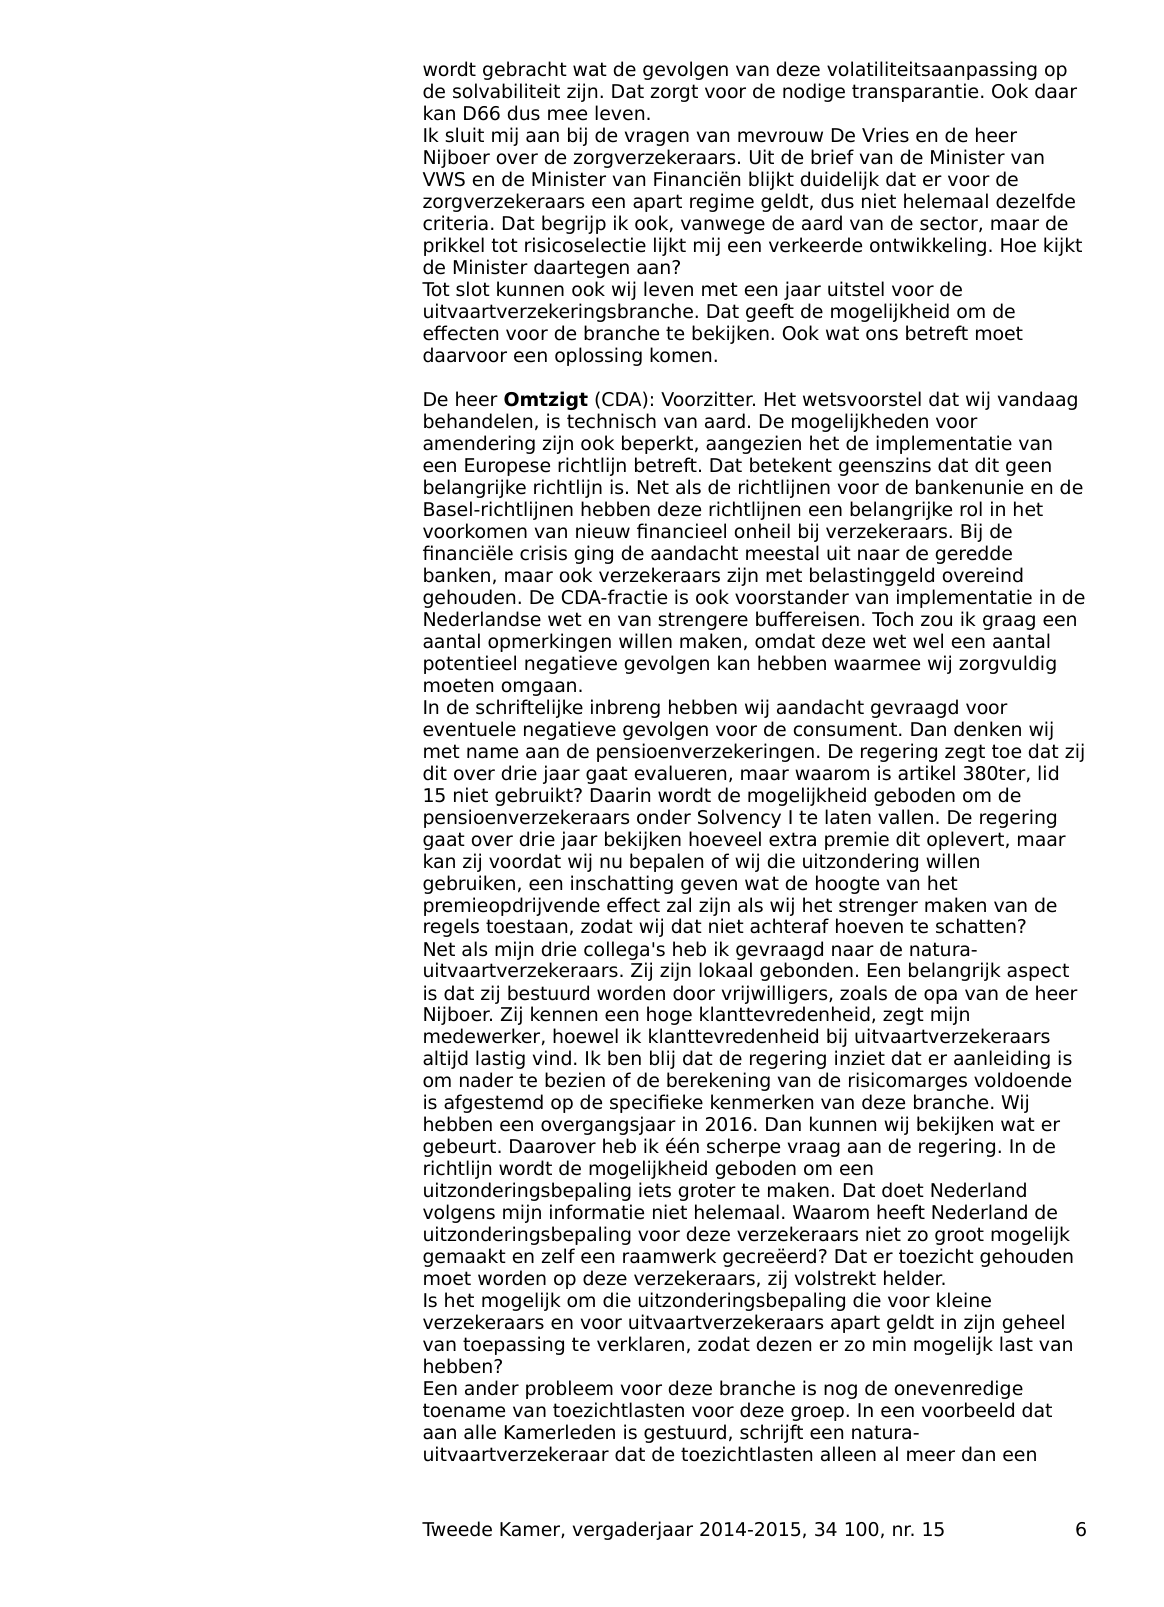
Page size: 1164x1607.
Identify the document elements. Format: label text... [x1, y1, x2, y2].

text In de schriftelijke inbreng hebben wij aandacht gevraagd voor eventuele negatieve gevolgen voor de consument. Dan denken wij met name aan de pensioenverzekeringen. De regering zegt toe dat zij dit over drie jaar gaat evalueren, maar waarom is artikel 380ter, lid 15 niet gebruikt? Daarin wordt de mogelijkheid geboden om de pensioenverzekeraars onder Solvency I te laten vallen. De regering gaat over drie jaar bekijken hoeveel extra premie dit oplevert, maar kan zij voordat wij nu bepalen of wij die uitzondering willen gebruiken, een inschatting geven wat de hoogte van het premieopdrijvende effect zal zijn als wij het strenger maken van de regels toestaan, zodat wij dat niet achteraf hoeven te schatten? [422, 697, 1087, 938]
text De heer Omtzigt (CDA): Voorzitter. Het wetsvoorstel dat wij vandaag behandelen, is technisch van aard. De mogelijkheden voor amendering zijn ook beperkt, aangezien het de implementatie van een Europese richtlijn betreft. Dat betekent geenszins dat dit geen belangrijke richtlijn is. Net als de richtlijnen voor de bankenunie en de Basel-richtlijnen hebben deze richtlijnen een belangrijke rol in het voorkomen van nieuw financieel onheil bij verzekeraars. Bij de financiële crisis ging de aandacht meestal uit naar de geredde banken, maar ook verzekeraars zijn met belastinggeld overeind gehouden. De CDA-fractie is ook voorstander van implementatie in de Nederlandse wet en van strengere buffereisen. Toch zou ik graag een aantal opmerkingen willen maken, omdat deze wet wel een aantal potentieel negatieve gevolgen kan hebben waarmee wij zorgvuldig moeten omgaan. [422, 389, 1087, 697]
text Net als mijn drie collega's heb ik gevraagd naar de natura-uitvaartverzekeraars. Zij zijn lokaal gebonden. Een belangrijk aspect is dat zij bestuurd worden door vrijwilligers, zoals de opa van de heer Nijboer. Zij kennen een hoge klanttevredenheid, zegt mijn medewerker, hoewel ik klanttevredenheid bij uitvaartverzekeraars altijd lastig vind. Ik ben blij dat de regering inziet dat er aanleiding is om nader te bezien of de berekening van de risicomarges voldoende is afgestemd op de specifieke kenmerken van deze branche. Wij hebben een overgangsjaar in 2016. Dan kunnen wij bekijken wat er gebeurt. Daarover heb ik één scherpe vraag aan de regering. In de richtlijn wordt de mogelijkheid geboden om een uitzonderingsbepaling iets groter te maken. Dat doet Nederland volgens mijn informatie niet helemaal. Waarom heeft Nederland de uitzonderingsbepaling voor deze verzekeraars niet zo groot mogelijk gemaakt en zelf een raamwerk gecreëerd? Dat er toezicht gehouden moet worden op deze verzekeraars, zij volstrekt helder. [422, 938, 1087, 1290]
text wordt gebracht wat de gevolgen van deze volatiliteitsaanpassing op de solvabiliteit zijn. Dat zorgt voor de nodige transparantie. Ook daar kan D66 dus mee leven. [422, 59, 1087, 125]
text Tot slot kunnen ook wij leven met een jaar uitstel voor de uitvaartverzekeringsbranche. Dat geeft de mogelijkheid om de effecten voor de branche te bekijken. Ook wat ons betreft moet daarvoor een oplossing komen. [422, 279, 1087, 367]
text Ik sluit mij aan bij de vragen van mevrouw De Vries en de heer Nijboer over de zorgverzekeraars. Uit de brief van de Minister van VWS en de Minister van Financiën blijkt duidelijk dat er voor de zorgverzekeraars een apart regime geldt, dus niet helemaal dezelfde criteria. Dat begrijp ik ook, vanwege de aard van de sector, maar de prikkel tot risicoselectie lijkt mij een verkeerde ontwikkeling. Hoe kijkt de Minister daartegen aan? [422, 125, 1087, 279]
text Een ander probleem voor deze branche is nog de onevenredige toename van toezichtlasten voor deze groep. In een voorbeeld dat aan alle Kamerleden is gestuurd, schrijft een natura-uitvaartverzekeraar dat de toezichtlasten alleen al meer dan een [422, 1378, 1087, 1466]
text Is het mogelijk om die uitzonderingsbepaling die voor kleine verzekeraars en voor uitvaartverzekeraars apart geldt in zijn geheel van toepassing te verklaren, zodat dezen er zo min mogelijk last van hebben? [422, 1290, 1087, 1378]
